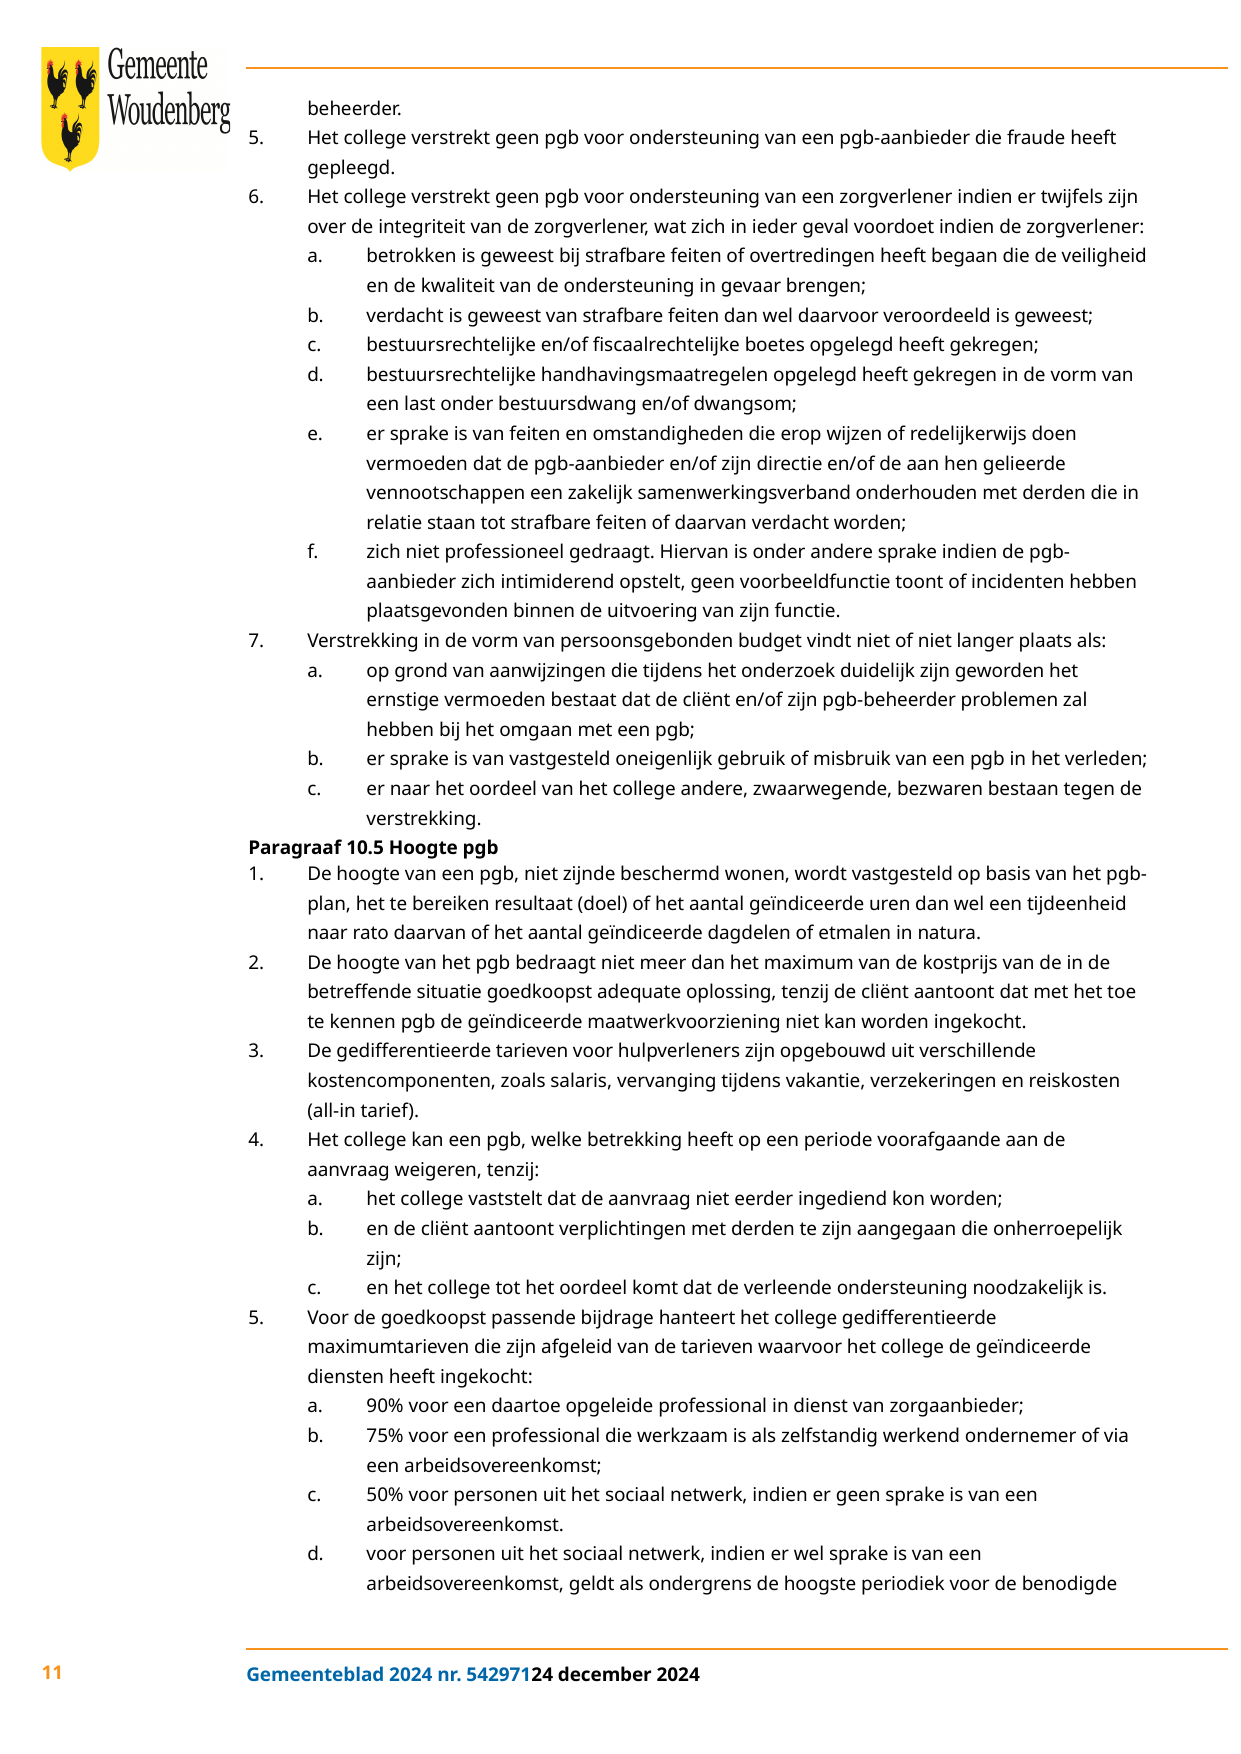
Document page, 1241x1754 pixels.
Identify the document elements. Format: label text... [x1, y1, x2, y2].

list er sprake is van feiten en omstandigheden die erop wijzen of redelijkerwijs doen vermoeden dat de pgb-aanbieder en/of zijn directie en/of de aan hen gelieerde vennootschappen een zakelijk samenwerkingsverband onderhouden met derden die in relatie staan tot strafbare feiten of daarvan verdacht worden; [307, 420, 1152, 535]
text Paragraaf 10.5 Hoogte pgb [248, 834, 1152, 860]
list verdacht is geweest van strafbare feiten dan wel daarvoor veroordeeld is geweest; [307, 302, 1152, 328]
list er naar het oordeel van het college andere, zwaarwegende, bezwaren bestaan tegen de verstrekking. [307, 775, 1152, 831]
list bestuursrechtelijke handhavingsmaatregelen opgelegd heeft gekregen in de vorm van een last onder bestuursdwang en/of dwangsom; [307, 361, 1152, 416]
list 75% voor een professional die werkzaam is als zelfstandig werkend ondernemer of via een arbeidsovereenkomst; [307, 1422, 1152, 1477]
list 50% voor personen uit het sociaal netwerk, indien er geen sprake is van een arbeidsovereenkomst. [307, 1481, 1152, 1537]
list op grond van aanwijzingen die tijdens het onderzoek duidelijk zijn geworden het ernstige vermoeden bestaat dat de cliënt en/of zijn pgb-beheerder problemen zal hebben bij het omgaan met een pgb; [307, 657, 1152, 742]
list beheerder. [248, 95, 1152, 121]
list De gedifferentieerde tarieven voor hulpverleners zijn opgebouwd uit verschillende kostencomponenten, zoals salaris, vervanging tijdens vakantie, verzekeringen en reiskosten (all-in tarief). [248, 1038, 1152, 1122]
list er sprake is van vastgesteld oneigenlijk gebruik of misbruik van een pgb in het verleden; [307, 746, 1152, 771]
picture [41, 47, 231, 172]
list voor personen uit het sociaal netwerk, indien er wel sprake is van een arbeidsovereenkomst, geldt als ondergrens de hoogste periodiek voor de benodigde [307, 1541, 1152, 1596]
list De hoogte van een pgb, niet zijnde beschermd wonen, wordt vastgesteld op basis van het pgb-plan, het te bereiken resultaat (doel) of het aantal geïndiceerde uren dan wel een tijdeenheid naar rato daarvan of het aantal geïndiceerde dagdelen of etmalen in natura. [248, 860, 1152, 945]
list Het college kan een pgb, welke betrekking heeft op een periode voorafgaande aan de aanvraag weigeren, tenzij: [248, 1126, 1152, 1182]
list en het college tot het oordeel komt dat de verleende ondersteuning noodzakelijk is. [307, 1274, 1152, 1300]
list Verstrekking in de vorm van persoonsgebonden budget vindt niet of niet langer plaats als: [248, 627, 1152, 653]
list Het college verstrekt geen pgb voor ondersteuning van een zorgverlener indien er twijfels zijn over de integriteit van de zorgverlener, wat zich in ieder geval voordoet indien de zorgverlener: [248, 183, 1152, 239]
list Voor de goedkoopst passende bijdrage hanteert het college gedifferentieerde maximumtarieven die zijn afgeleid van de tarieven waarvoor het college de geïndiceerde diensten heeft ingekocht: [248, 1304, 1152, 1389]
list en de cliënt aantoont verplichtingen met derden te zijn aangegaan die onherroepelijk zijn; [307, 1215, 1152, 1270]
list bestuursrechtelijke en/of fiscaalrechtelijke boetes opgelegd heeft gekregen; [307, 331, 1152, 357]
list het college vaststelt dat de aanvraag niet eerder ingediend kon worden; [307, 1186, 1152, 1211]
list betrokken is geweest bij strafbare feiten of overtredingen heeft begaan die de veiligheid en de kwaliteit van de ondersteuning in gevaar brengen; [307, 243, 1152, 298]
list Het college verstrekt geen pgb voor ondersteuning van een pgb-aanbieder die fraude heeft gepleegd. [248, 124, 1152, 180]
list zich niet professioneel gedraagt. Hiervan is onder andere sprake indien de pgb-aanbieder zich intimiderend opstelt, geen voorbeeldfunctie toont of incidenten hebben plaatsgevonden binnen de uitvoering van zijn functie. [307, 538, 1152, 623]
list De hoogte van het pgb bedraagt niet meer dan het maximum van de kostprijs van de in de betreffende situatie goedkoopst adequate oplossing, tenzij de cliënt aantoont dat met het toe te kennen pgb de geïndiceerde maatwerkvoorziening niet kan worden ingekocht. [248, 949, 1152, 1034]
list 90% voor een daartoe opgeleide professional in dienst van zorgaanbieder; [307, 1393, 1152, 1418]
